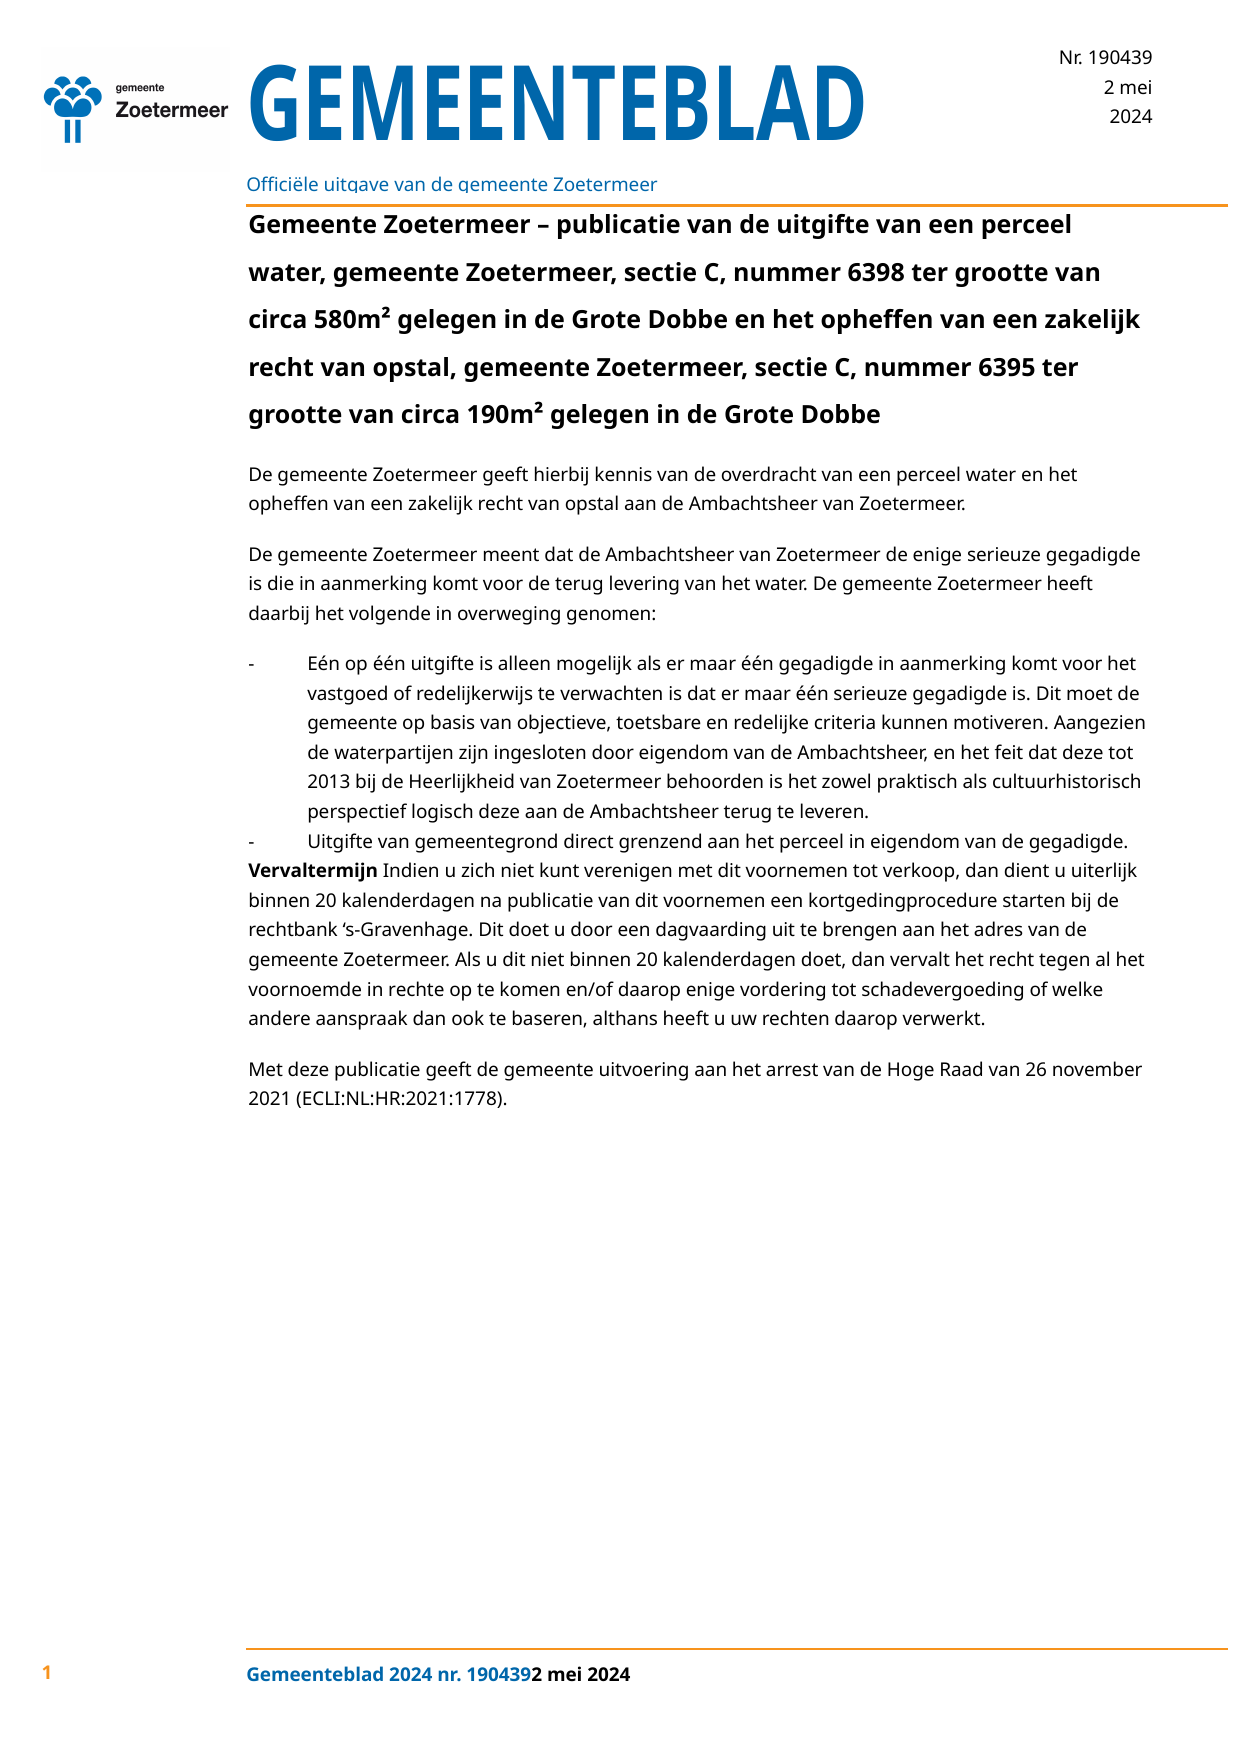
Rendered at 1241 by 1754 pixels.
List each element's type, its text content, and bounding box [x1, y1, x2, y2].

picture [41, 47, 231, 172]
text De gemeente Zoetermeer geeft hierbij kennis van de overdracht van een perceel water en het opheffen van een zakelijk recht van opstal aan de Ambachtsheer van Zoetermeer. [248, 461, 1152, 516]
text De gemeente Zoetermeer meent dat de Ambachtsheer van Zoetermeer de enige serieuze gegadigde is die in aanmerking komt voor de terug levering van het water. De gemeente Zoetermeer heeft daarbij het volgende in overweging genomen: [248, 541, 1152, 626]
text Met deze publicatie geeft de gemeente uitvoering aan het arrest van de Hoge Raad van 26 november 2021 (ECLI:NL:HR:2021:1778). [248, 1056, 1152, 1111]
list Uitgifte van gemeentegrond direct grenzend aan het perceel in eigendom van de gegadigde. [248, 828, 1152, 853]
text Vervaltermijn Indien u zich niet kunt verenigen met dit voornemen tot verkoop, dan dient u uiterlijk binnen 20 kalenderdagen na publicatie van dit voornemen een kortgedingprocedure starten bij de rechtbank ‘s-Gravenhage. Dit doet u door een dagvaarding uit te brengen aan het adres van de gemeente Zoetermeer. Als u dit niet binnen 20 kalenderdagen doet, dan vervalt het recht tegen al het voornoemde in rechte op te komen en/of daarop enige vordering tot schadevergoeding of welke andere aanspraak dan ook te baseren, althans heeft u uw rechten daarop verwerkt. [248, 857, 1152, 1031]
text Gemeente Zoetermeer – publicatie van de uitgifte van een perceel water, gemeente Zoetermeer, sectie C, nummer 6398 ter grootte van circa 580m² gelegen in de Grote Dobbe en het opheffen van een zakelijk recht van opstal, gemeente Zoetermeer, sectie C, nummer 6395 ter grootte van circa 190m² gelegen in de Grote Dobbe [248, 207, 1152, 431]
list Eén op één uitgifte is alleen mogelijk als er maar één gegadigde in aanmerking komt voor het vastgoed of redelijkerwijs te verwachten is dat er maar één serieuze gegadigde is. Dit moet de gemeente op basis van objectieve, toetsbare en redelijke criteria kunnen motiveren. Aangezien de waterpartijen zijn ingesloten door eigendom van de Ambachtsheer, en het feit dat deze tot 2013 bij de Heerlijkheid van Zoetermeer behoorden is het zowel praktisch als cultuurhistorisch perspectief logisch deze aan de Ambachtsheer terug te leveren. [248, 650, 1152, 824]
